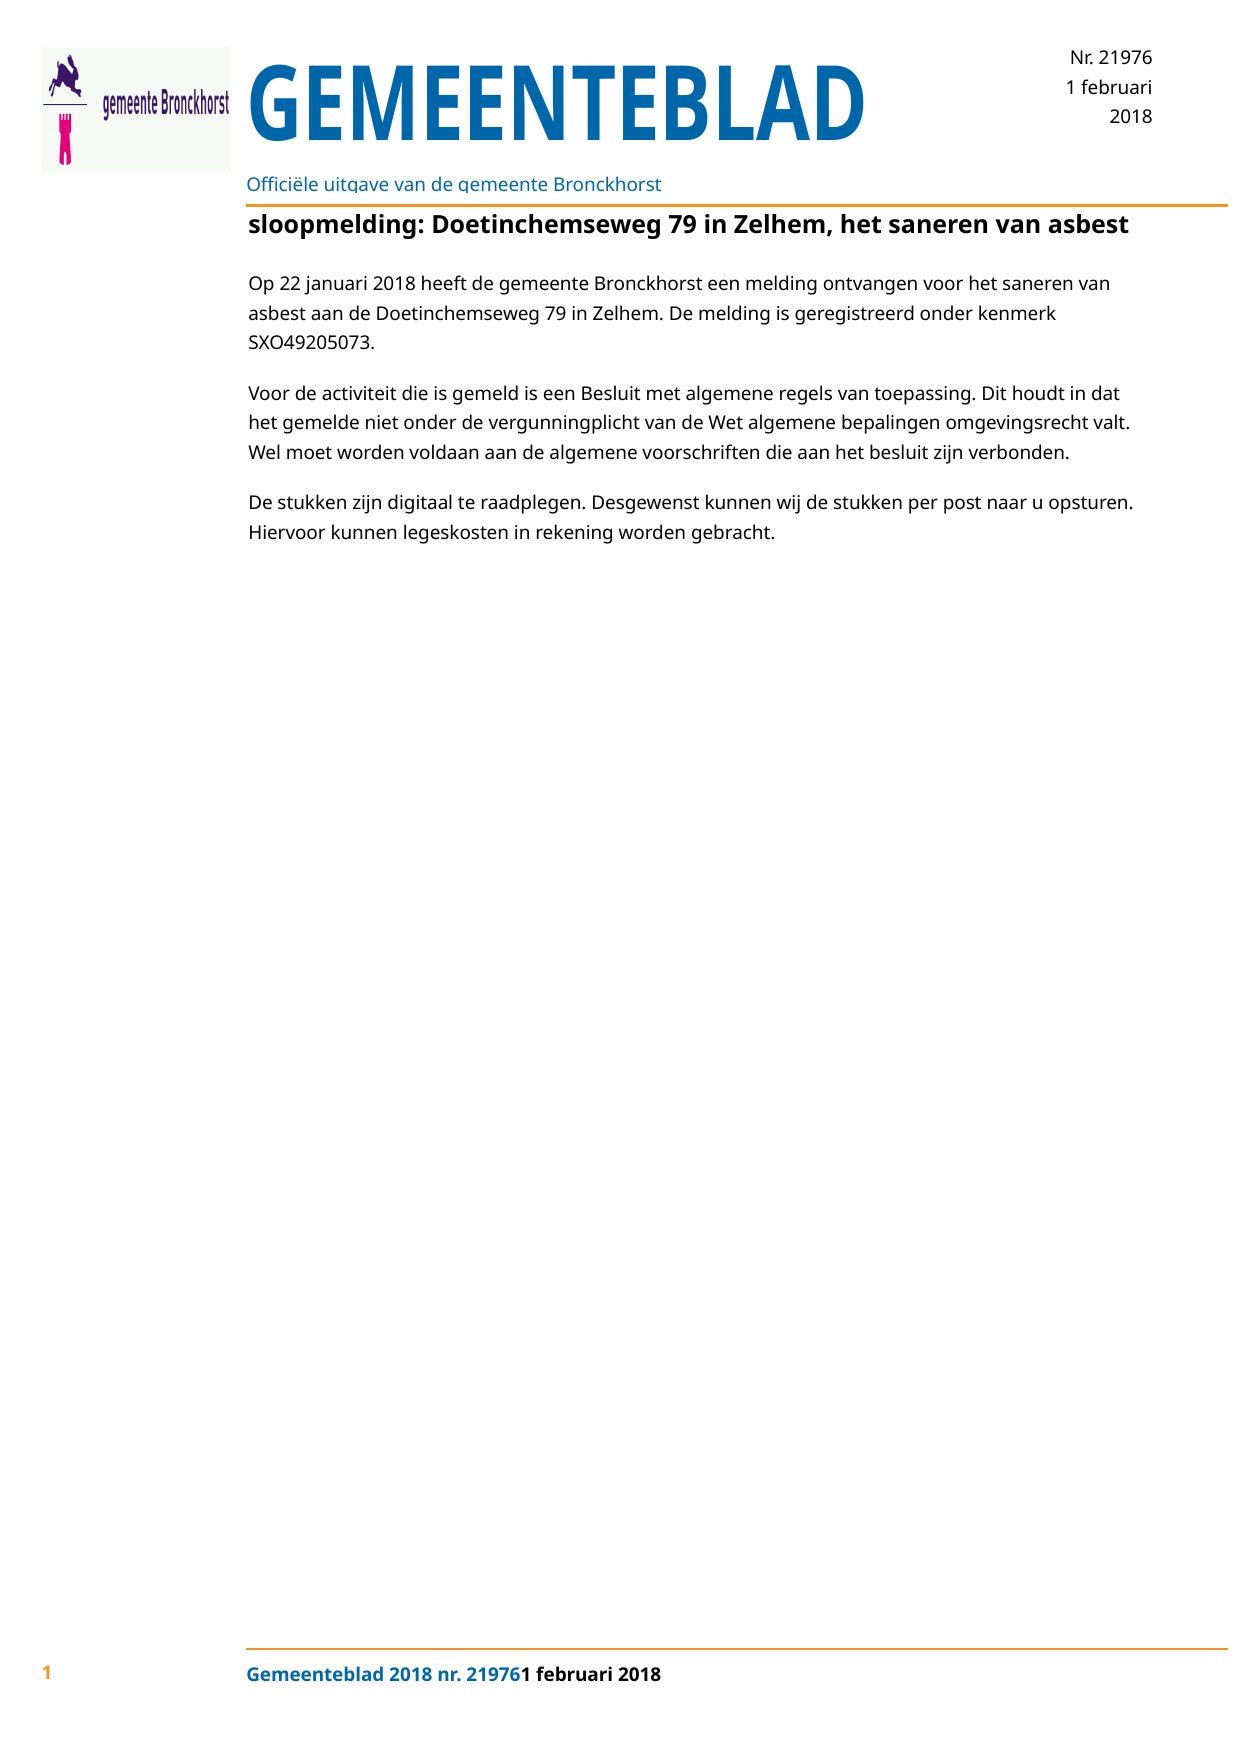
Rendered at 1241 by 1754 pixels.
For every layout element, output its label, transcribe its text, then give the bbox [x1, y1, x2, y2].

text Op 22 januari 2018 heeft de gemeente Bronckhorst een melding ontvangen voor het saneren van asbest aan de Doetinchemseweg 79 in Zelhem. De melding is geregistreerd onder kenmerk SXO49205073. [248, 270, 1152, 355]
text sloopmelding: Doetinchemseweg 79 in Zelhem, het saneren van asbest [248, 207, 1152, 241]
picture [41, 47, 231, 172]
text De stukken zijn digitaal te raadplegen. Desgewenst kunnen wij de stukken per post naar u opsturen. Hiervoor kunnen legeskosten in rekening worden gebracht. [248, 489, 1152, 545]
text Voor de activiteit die is gemeld is een Besluit met algemene regels van toepassing. Dit houdt in dat het gemelde niet onder de vergunningplicht van de Wet algemene bepalingen omgevingsrecht valt. Wel moet worden voldaan aan de algemene voorschriften die aan het besluit zijn verbonden. [248, 380, 1152, 465]
